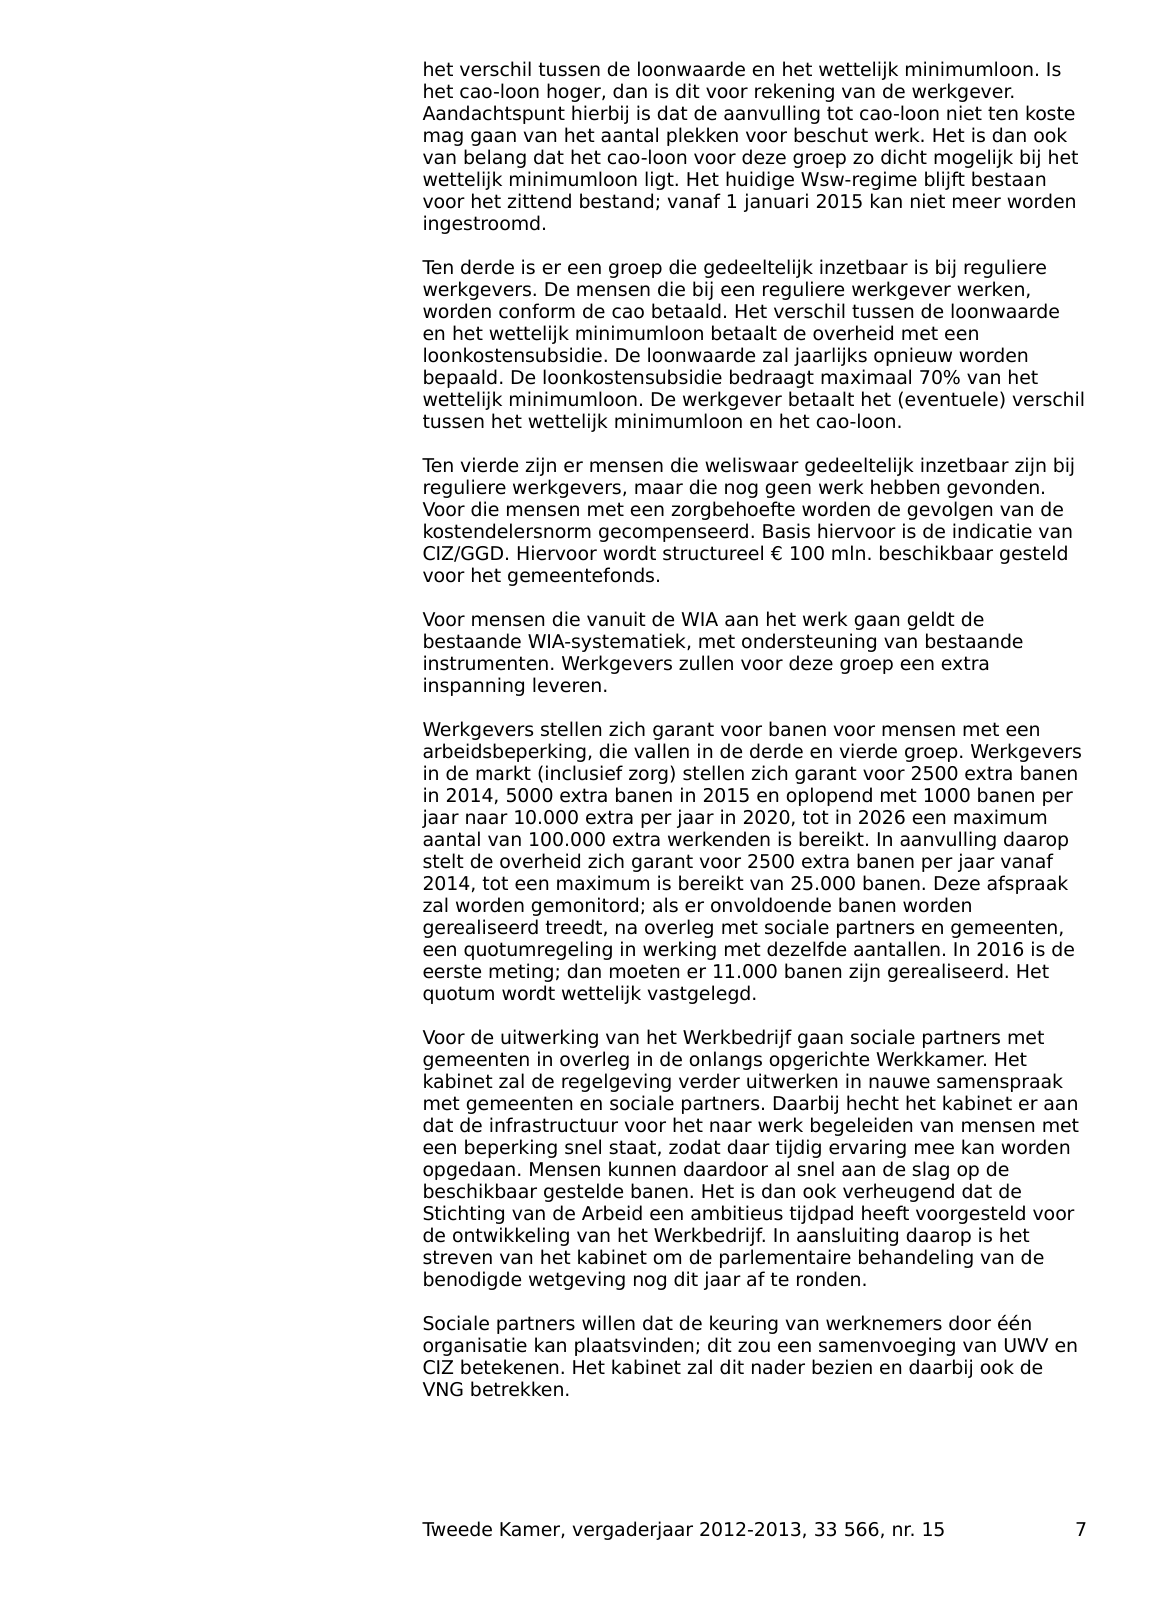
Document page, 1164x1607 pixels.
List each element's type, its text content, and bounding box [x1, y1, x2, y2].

text Ten derde is er een groep die gedeeltelijk inzetbaar is bij reguliere werkgevers. De mensen die bij een reguliere werkgever werken, worden conform de cao betaald. Het verschil tussen de loonwaarde en het wettelijk minimumloon betaalt de overheid met een loonkostensubsidie. De loonwaarde zal jaarlijks opnieuw worden bepaald. De loonkostensubsidie bedraagt maximaal 70% van het wettelijk minimumloon. De werkgever betaalt het (eventuele) verschil tussen het wettelijk minimumloon en het cao-loon. [422, 257, 1087, 433]
text Voor mensen die vanuit de WIA aan het werk gaan geldt de bestaande WIA-systematiek, met ondersteuning van bestaande instrumenten. Werkgevers zullen voor deze groep een extra inspanning leveren. [422, 609, 1087, 697]
text Voor de uitwerking van het Werkbedrijf gaan sociale partners met gemeenten in overleg in de onlangs opgerichte Werkkamer. Het kabinet zal de regelgeving verder uitwerken in nauwe samenspraak met gemeenten en sociale partners. Daarbij hecht het kabinet er aan dat de infrastructuur voor het naar werk begeleiden van mensen met een beperking snel staat, zodat daar tijdig ervaring mee kan worden opgedaan. Mensen kunnen daardoor al snel aan de slag op de beschikbaar gestelde banen. Het is dan ook verheugend dat de Stichting van de Arbeid een ambitieus tijdpad heeft voorgesteld voor de ontwikkeling van het Werkbedrijf. In aansluiting daarop is het streven van het kabinet om de parlementaire behandeling van de benodigde wetgeving nog dit jaar af te ronden. [422, 1027, 1087, 1291]
text Werkgevers stellen zich garant voor banen voor mensen met een arbeidsbeperking, die vallen in de derde en vierde groep. Werkgevers in de markt (inclusief zorg) stellen zich garant voor 2500 extra banen in 2014, 5000 extra banen in 2015 en oplopend met 1000 banen per jaar naar 10.000 extra per jaar in 2020, tot in 2026 een maximum aantal van 100.000 extra werkenden is bereikt. In aanvulling daarop stelt de overheid zich garant voor 2500 extra banen per jaar vanaf 2014, tot een maximum is bereikt van 25.000 banen. Deze afspraak zal worden gemonitord; als er onvoldoende banen worden gerealiseerd treedt, na overleg met sociale partners en gemeenten, een quotumregeling in werking met dezelfde aantallen. In 2016 is de eerste meting; dan moeten er 11.000 banen zijn gerealiseerd. Het quotum wordt wettelijk vastgelegd. [422, 719, 1087, 1005]
text Ten vierde zijn er mensen die weliswaar gedeeltelijk inzetbaar zijn bij reguliere werkgevers, maar die nog geen werk hebben gevonden. Voor die mensen met een zorgbehoefte worden de gevolgen van de kostendelersnorm gecompenseerd. Basis hiervoor is de indicatie van CIZ/GGD. Hiervoor wordt structureel € 100 mln. beschikbaar gesteld voor het gemeentefonds. [422, 455, 1087, 587]
text Sociale partners willen dat de keuring van werknemers door één organisatie kan plaatsvinden; dit zou een samenvoeging van UWV en CIZ betekenen. Het kabinet zal dit nader bezien en daarbij ook de VNG betrekken. [422, 1313, 1087, 1401]
text het verschil tussen de loonwaarde en het wettelijk minimumloon. Is het cao-loon hoger, dan is dit voor rekening van de werkgever. Aandachtspunt hierbij is dat de aanvulling tot cao-loon niet ten koste mag gaan van het aantal plekken voor beschut werk. Het is dan ook van belang dat het cao-loon voor deze groep zo dicht mogelijk bij het wettelijk minimumloon ligt. Het huidige Wsw-regime blijft bestaan voor het zittend bestand; vanaf 1 januari 2015 kan niet meer worden ingestroomd. [422, 59, 1087, 235]
